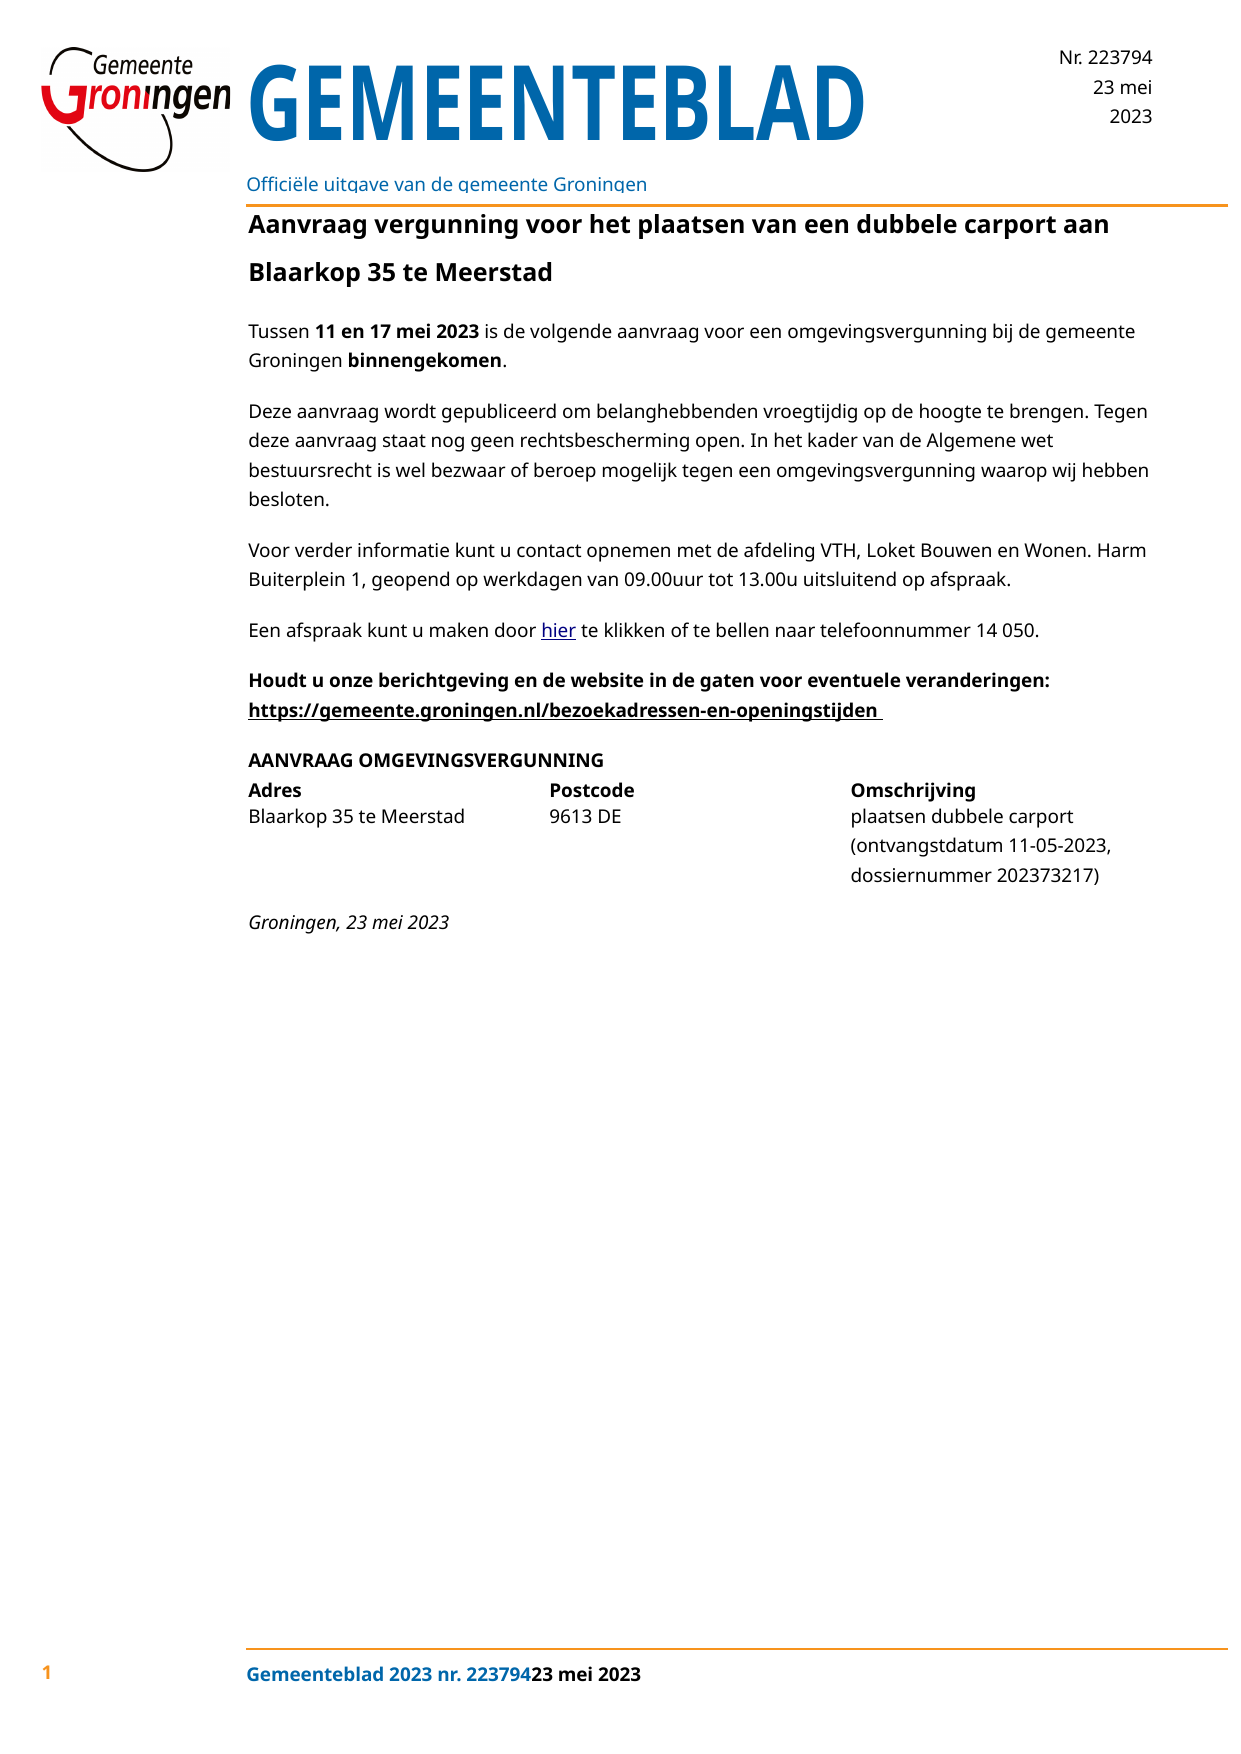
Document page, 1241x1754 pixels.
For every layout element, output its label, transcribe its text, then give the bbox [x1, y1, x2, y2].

table_cell plaatsen dubbele carport (ontvangstdatum 11-05-2023, dossiernummer 202373217) [850, 803, 1152, 888]
text Tussen 11 en 17 mei 2023 is de volgende aanvraag voor een omgevingsvergunning bij de gemeente Groningen binnengekomen. [248, 318, 1152, 373]
text Deze aanvraag wordt gepubliceerd om belanghebbenden vroegtijdig op de hoogte te brengen. Tegen deze aanvraag staat nog geen rechtsbescherming open. In het kader van de Algemene wet bestuursrecht is wel bezwaar of beroep mogelijk tegen een omgevingsvergunning waarop wij hebben besloten. [248, 398, 1152, 512]
text Houdt u onze berichtgeving en de website in de gaten voor eventuele veranderingen: https://gemeente.groningen.nl/bezoekadressen-en-openingstijden [248, 667, 1152, 723]
text Aanvraag vergunning voor het plaatsen van een dubbele carport aan Blaarkop 35 te Meerstad [248, 207, 1152, 288]
table_header Adres [248, 777, 549, 803]
text Voor verder informatie kunt u contact opnemen met de afdeling VTH, Loket Bouwen en Wonen. Harm Buiterplein 1, geopend op werkdagen van 09.00uur tot 13.00u uitsluitend op afspraak. [248, 537, 1152, 592]
table_cell Blaarkop 35 te Meerstad [248, 803, 549, 888]
text Groningen, 23 mei 2023 [248, 909, 1152, 935]
table_cell 9613 DE [549, 803, 850, 888]
table_header Postcode [549, 777, 850, 803]
text AANVRAAG OMGEVINGSVERGUNNING [248, 747, 1152, 773]
text Een afspraak kunt u maken door hier te klikken of te bellen naar telefoonnummer 14 050. [248, 617, 1152, 643]
picture [41, 47, 231, 172]
table_header Omschrijving [850, 777, 1152, 803]
